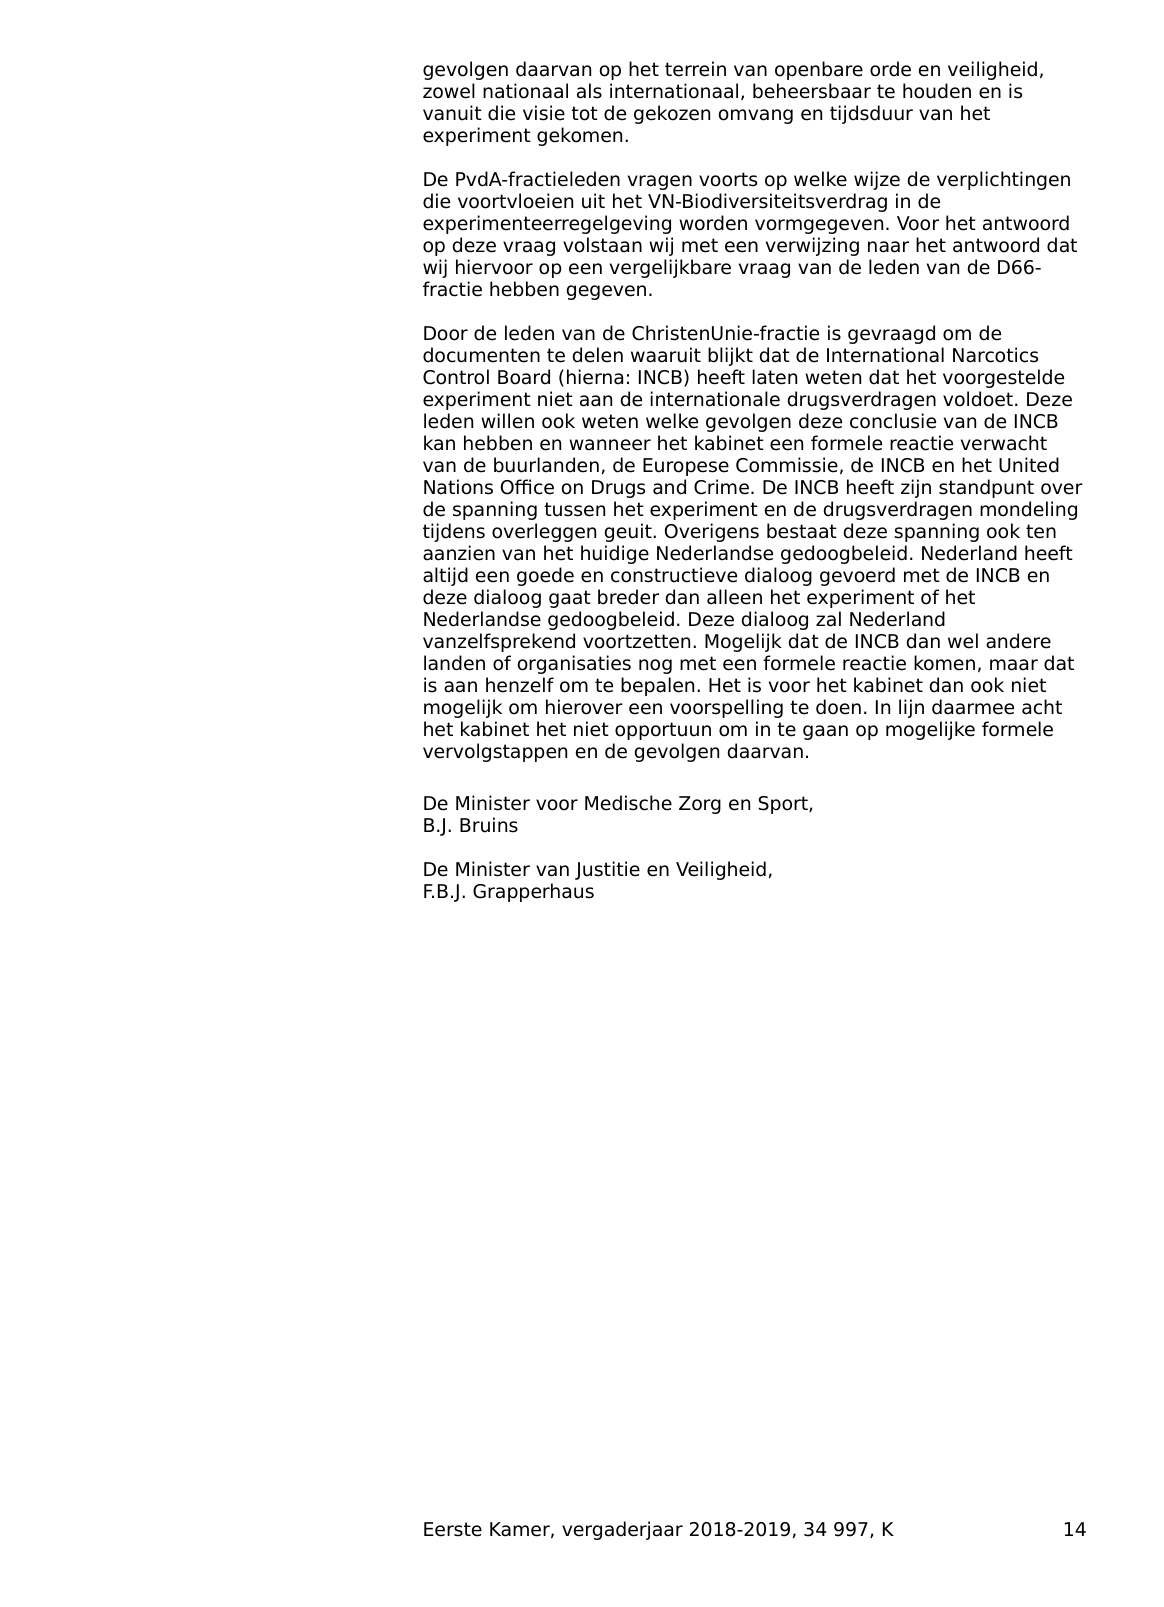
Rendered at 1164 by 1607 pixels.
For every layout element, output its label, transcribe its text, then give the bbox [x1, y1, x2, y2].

text De Minister van Justitie en Veiligheid, F.B.J. Grapperhaus [422, 859, 1087, 903]
text Door de leden van de ChristenUnie-fractie is gevraagd om de documenten te delen waaruit blijkt dat de International Narcotics Control Board (hierna: INCB) heeft laten weten dat het voorgestelde experiment niet aan de internationale drugsverdragen voldoet. Deze leden willen ook weten welke gevolgen deze conclusie van de INCB kan hebben en wanneer het kabinet een formele reactie verwacht van de buurlanden, de Europese Commissie, de INCB en het United Nations Office on Drugs and Crime. De INCB heeft zijn standpunt over de spanning tussen het experiment en de drugsverdragen mondeling tijdens overleggen geuit. Overigens bestaat deze spanning ook ten aanzien van het huidige Nederlandse gedoogbeleid. Nederland heeft altijd een goede en constructieve dialoog gevoerd met de INCB en deze dialoog gaat breder dan alleen het experiment of het Nederlandse gedoogbeleid. Deze dialoog zal Nederland vanzelfsprekend voortzetten. Mogelijk dat de INCB dan wel andere landen of organisaties nog met een formele reactie komen, maar dat is aan henzelf om te bepalen. Het is voor het kabinet dan ook niet mogelijk om hierover een voorspelling te doen. In lijn daarmee acht het kabinet het niet opportuun om in te gaan op mogelijke formele vervolgstappen en de gevolgen daarvan. [422, 323, 1087, 763]
text gevolgen daarvan op het terrein van openbare orde en veiligheid, zowel nationaal als internationaal, beheersbaar te houden en is vanuit die visie tot de gekozen omvang en tijdsduur van het experiment gekomen. [422, 59, 1087, 147]
text De Minister voor Medische Zorg en Sport, B.J. Bruins [422, 793, 1087, 837]
text De PvdA-fractieleden vragen voorts op welke wijze de verplichtingen die voortvloeien uit het VN-Biodiversiteitsverdrag in de experimenteerregelgeving worden vormgegeven. Voor het antwoord op deze vraag volstaan wij met een verwijzing naar het antwoord dat wij hiervoor op een vergelijkbare vraag van de leden van de D66-fractie hebben gegeven. [422, 169, 1087, 301]
